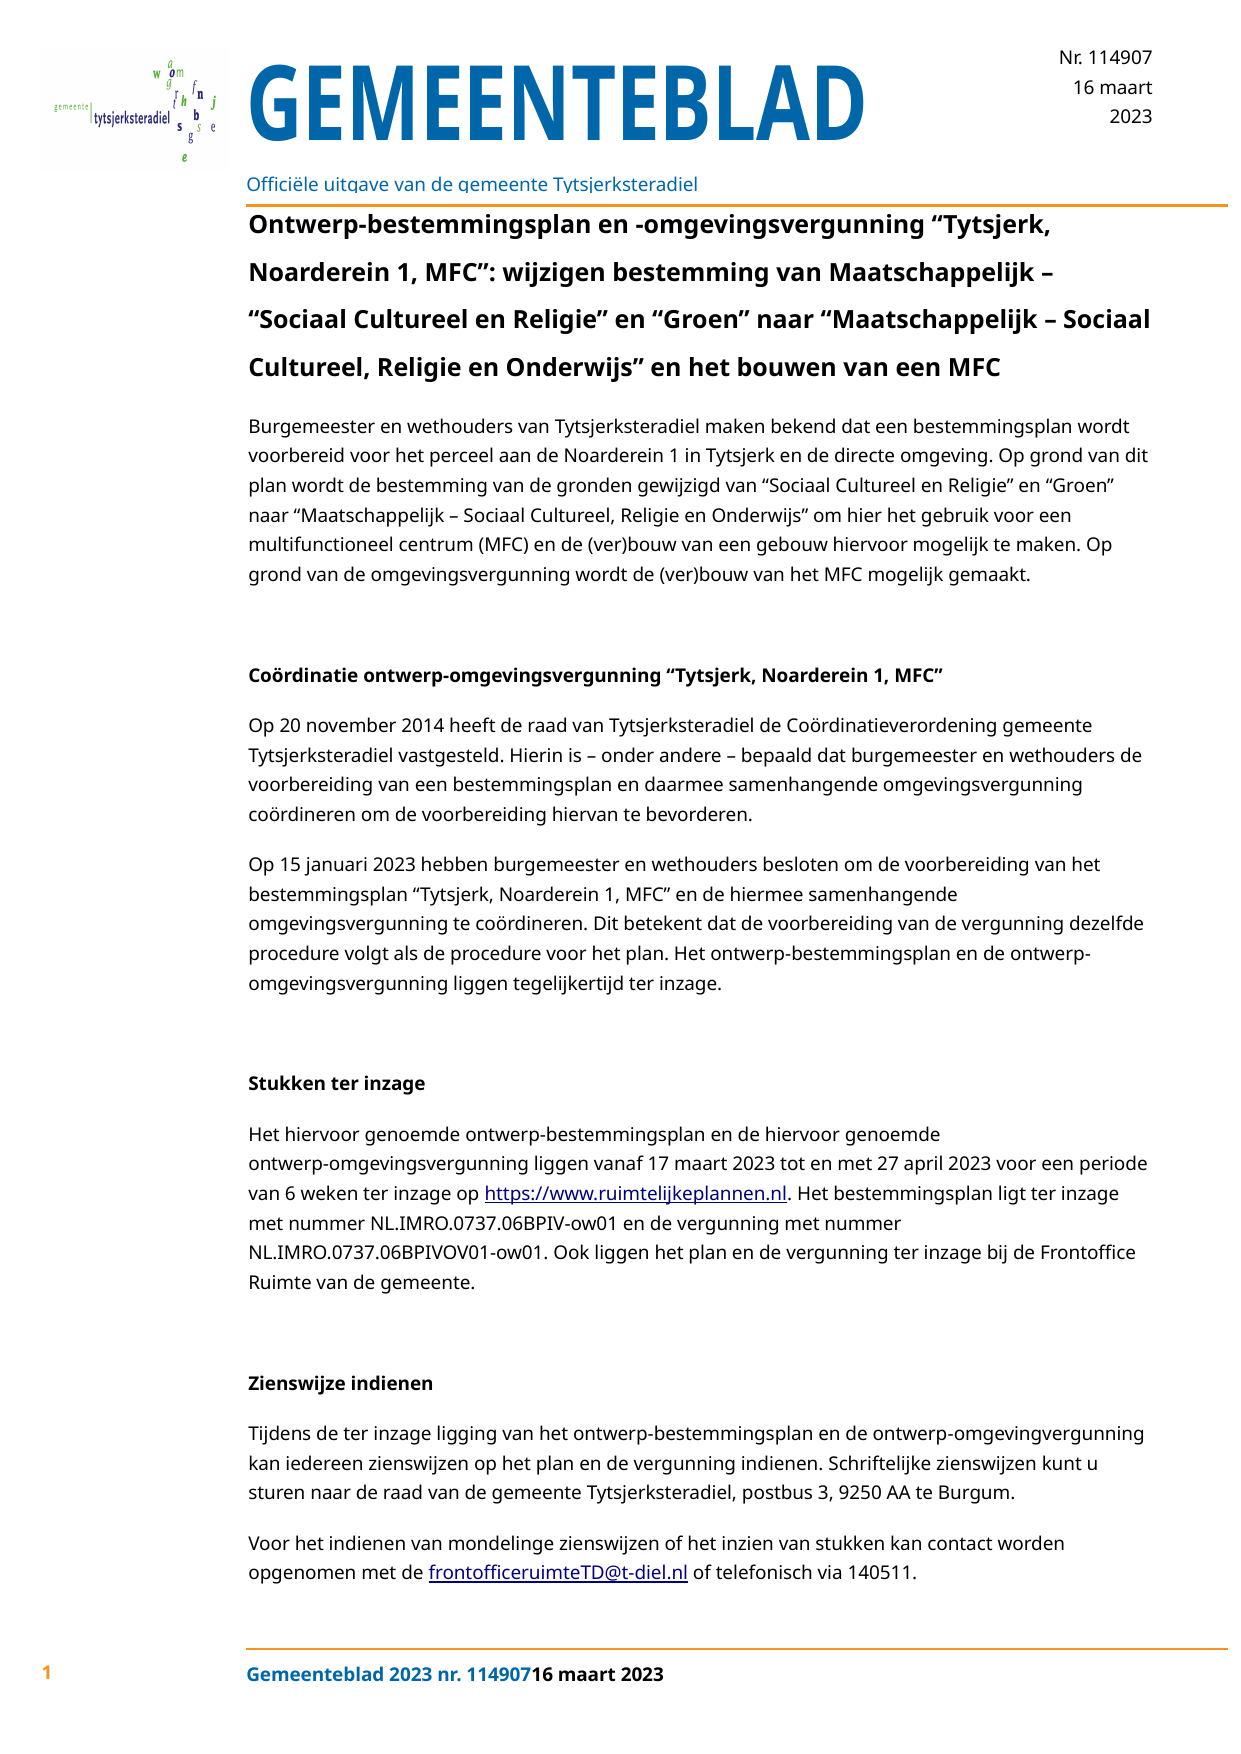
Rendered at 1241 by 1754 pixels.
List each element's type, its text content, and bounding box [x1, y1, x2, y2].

text Tijdens de ter inzage ligging van het ontwerp-bestemmingsplan en de ontwerp‑omgevingvergunning kan iedereen zienswijzen op het plan en de vergunning indienen. Schriftelijke zienswijzen kunt u sturen naar de raad van de gemeente Tytsjerksteradiel, postbus 3, 9250 AA te Burgum. [248, 1420, 1152, 1505]
text Het hiervoor genoemde ontwerp-bestemmingsplan en de hiervoor genoemde ontwerp‑omgevingsvergunning liggen vanaf 17 maart 2023 tot en met 27 april 2023 voor een periode van 6 weken ter inzage op https://www.ruimtelijkeplannen.nl. Het bestemmingsplan ligt ter inzage met nummer NL.IMRO.0737.06BPIV-ow01 en de vergunning met nummer NL.IMRO.0737.06BPIVOV01-ow01. Ook liggen het plan en de vergunning ter inzage bij de Frontoffice Ruimte van de gemeente. [248, 1121, 1152, 1295]
text Coördinatie ontwerp-omgevingsvergunning “Tytsjerk, Noarderein 1, MFC” [248, 662, 1152, 688]
text Voor het indienen van mondelinge zienswijzen of het inzien van stukken kan contact worden opgenomen met de frontofficeruimteTD@t-diel.nl of telefonisch via 140511. [248, 1530, 1152, 1585]
text Stukken ter inzage [248, 1071, 1152, 1096]
text Ontwerp-bestemmingsplan en -omgevingsvergunning “Tytsjerk, Noarderein 1, MFC”: wijzigen bestemming van Maatschappelijk – “Sociaal Cultureel en Religie” en “Groen” naar “Maatschappelijk – Sociaal Cultureel, Religie en Onderwijs” en het bouwen van een MFC [248, 207, 1152, 384]
text Op 20 november 2014 heeft de raad van Tytsjerksteradiel de Coördinatieverordening gemeente Tytsjerksteradiel vastgesteld. Hierin is – onder andere – bepaald dat burgemeester en wethouders de voorbereiding van een bestemmingsplan en daarmee samenhangende omgevingsvergunning coördineren om de voorbereiding hiervan te bevorderen. [248, 712, 1152, 827]
picture [41, 47, 231, 172]
text Zienswijze indienen [248, 1370, 1152, 1396]
text Burgemeester en wethouders van Tytsjerksteradiel maken bekend dat een bestemmingsplan wordt voorbereid voor het perceel aan de Noarderein 1 in Tytsjerk en de directe omgeving. Op grond van dit plan wordt de bestemming van de gronden gewijzigd van “Sociaal Cultureel en Religie” en “Groen” naar “Maatschappelijk – Sociaal Cultureel, Religie en Onderwijs” om hier het gebruik voor een multifunctioneel centrum (MFC) en de (ver)bouw van een gebouw hiervoor mogelijk te maken. Op grond van de omgevingsvergunning wordt de (ver)bouw van het MFC mogelijk gemaakt. [248, 413, 1152, 587]
text Op 15 januari 2023 hebben burgemeester en wethouders besloten om de voorbereiding van het bestemmingsplan “Tytsjerk, Noarderein 1, MFC” en de hiermee samenhangende omgevingsvergunning te coördineren. Dit betekent dat de voorbereiding van de vergunning dezelfde procedure volgt als de procedure voor het plan. Het ontwerp‑bestemmingsplan en de ontwerp-omgevingsvergunning liggen tegelijkertijd ter inzage. [248, 851, 1152, 996]
